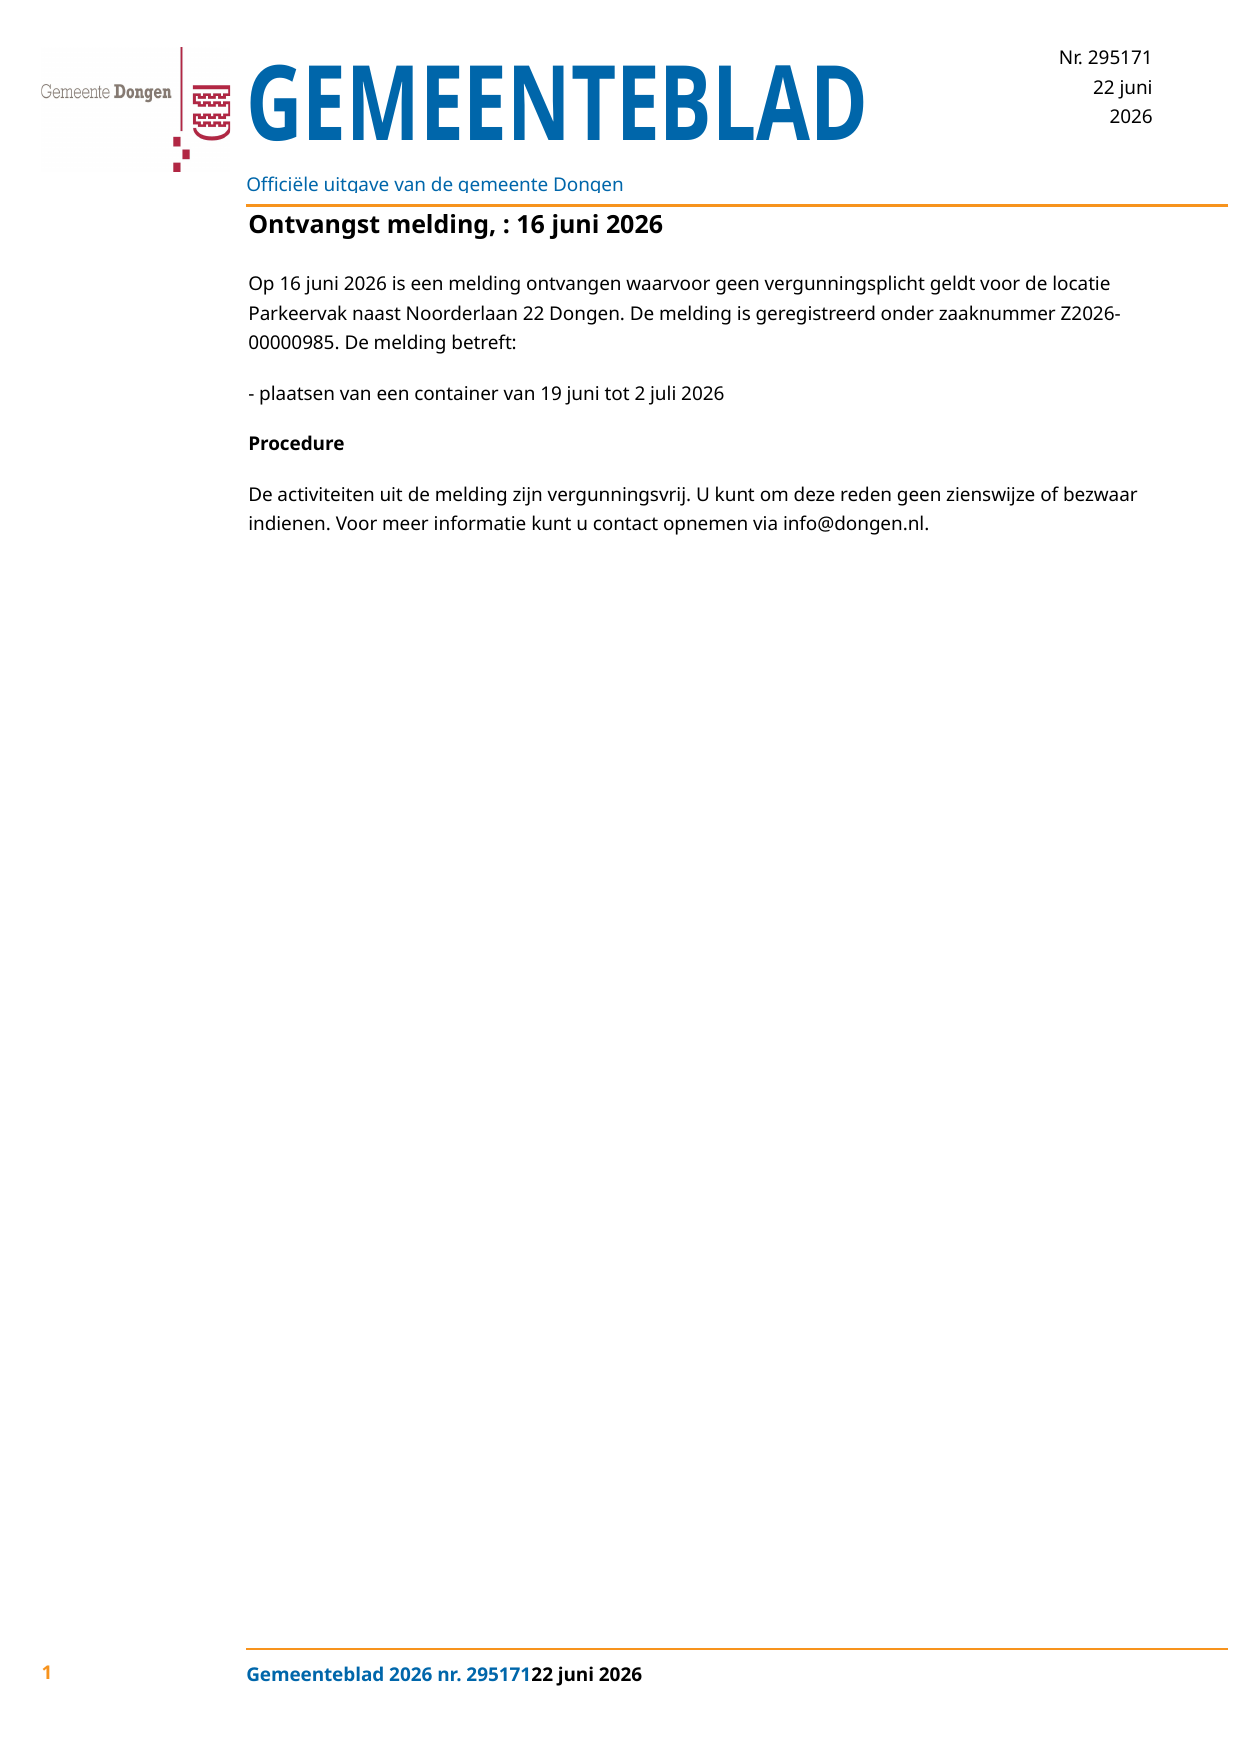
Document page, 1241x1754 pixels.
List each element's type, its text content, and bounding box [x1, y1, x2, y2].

text Procedure [248, 430, 1152, 456]
text De activiteiten uit de melding zijn vergunningsvrij. U kunt om deze reden geen zienswijze of bezwaar indienen. Voor meer informatie kunt u contact opnemen via info@dongen.nl. [248, 481, 1152, 536]
picture [41, 47, 231, 172]
text Op 16 juni 2026 is een melding ontvangen waarvoor geen vergunningsplicht geldt voor de locatie Parkeervak naast Noorderlaan 22 Dongen. De melding is geregistreerd onder zaaknummer Z2026-00000985. De melding betreft: [248, 270, 1152, 355]
text Ontvangst melding, : 16 juni 2026 [248, 207, 1152, 241]
text - plaatsen van een container van 19 juni tot 2 juli 2026 [248, 380, 1152, 406]
